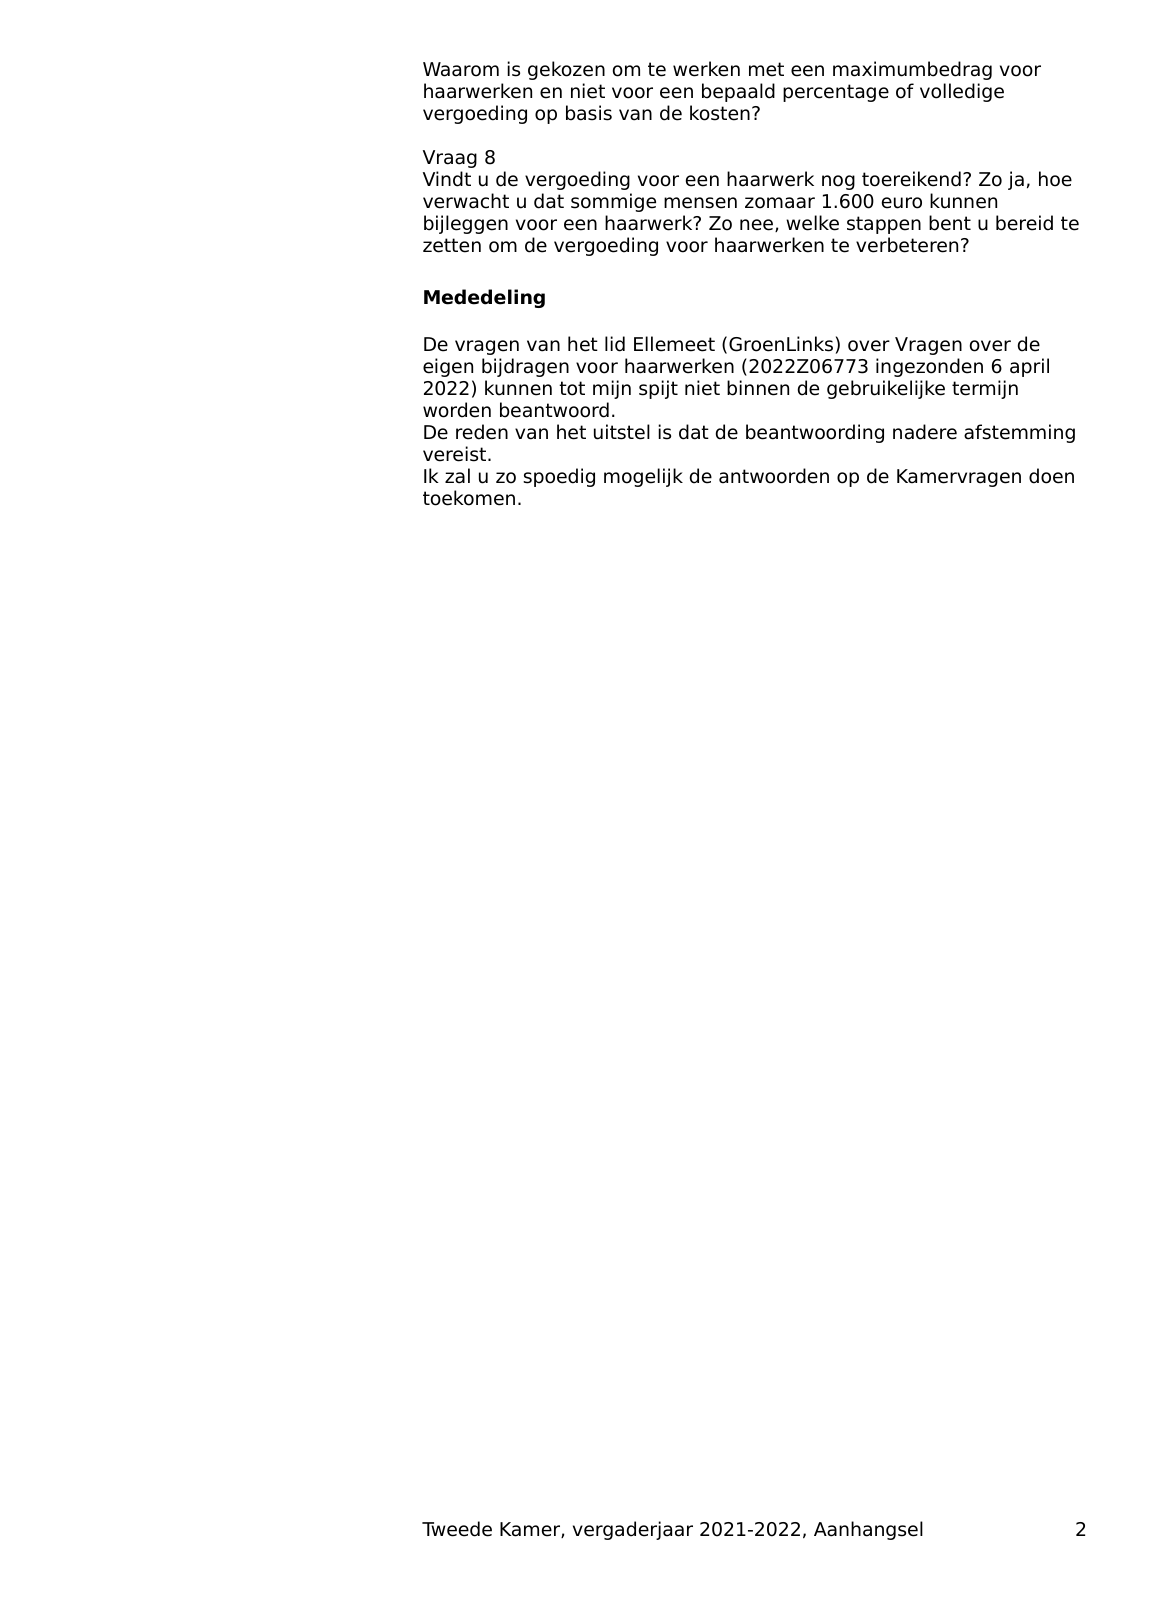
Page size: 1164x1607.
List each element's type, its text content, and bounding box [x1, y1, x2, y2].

text Ik zal u zo spoedig mogelijk de antwoorden op de Kamervragen doen toekomen. [422, 466, 1087, 510]
text Vindt u de vergoeding voor een haarwerk nog toereikend? Zo ja, hoe verwacht u dat sommige mensen zomaar 1.600 euro kunnen bijleggen voor een haarwerk? Zo nee, welke stappen bent u bereid te zetten om de vergoeding voor haarwerken te verbeteren? [422, 169, 1087, 257]
text Waarom is gekozen om te werken met een maximumbedrag voor haarwerken en niet voor een bepaald percentage of volledige vergoeding op basis van de kosten? [422, 59, 1087, 125]
text De vragen van het lid Ellemeet (GroenLinks) over Vragen over de eigen bijdragen voor haarwerken (2022Z06773 ingezonden 6 april 2022) kunnen tot mijn spijt niet binnen de gebruikelijke termijn worden beantwoord. [422, 334, 1087, 422]
text Vraag 8 [422, 147, 1087, 169]
text De reden van het uitstel is dat de beantwoording nadere afstemming vereist. [422, 422, 1087, 466]
subtitle Mededeling [422, 287, 1087, 309]
